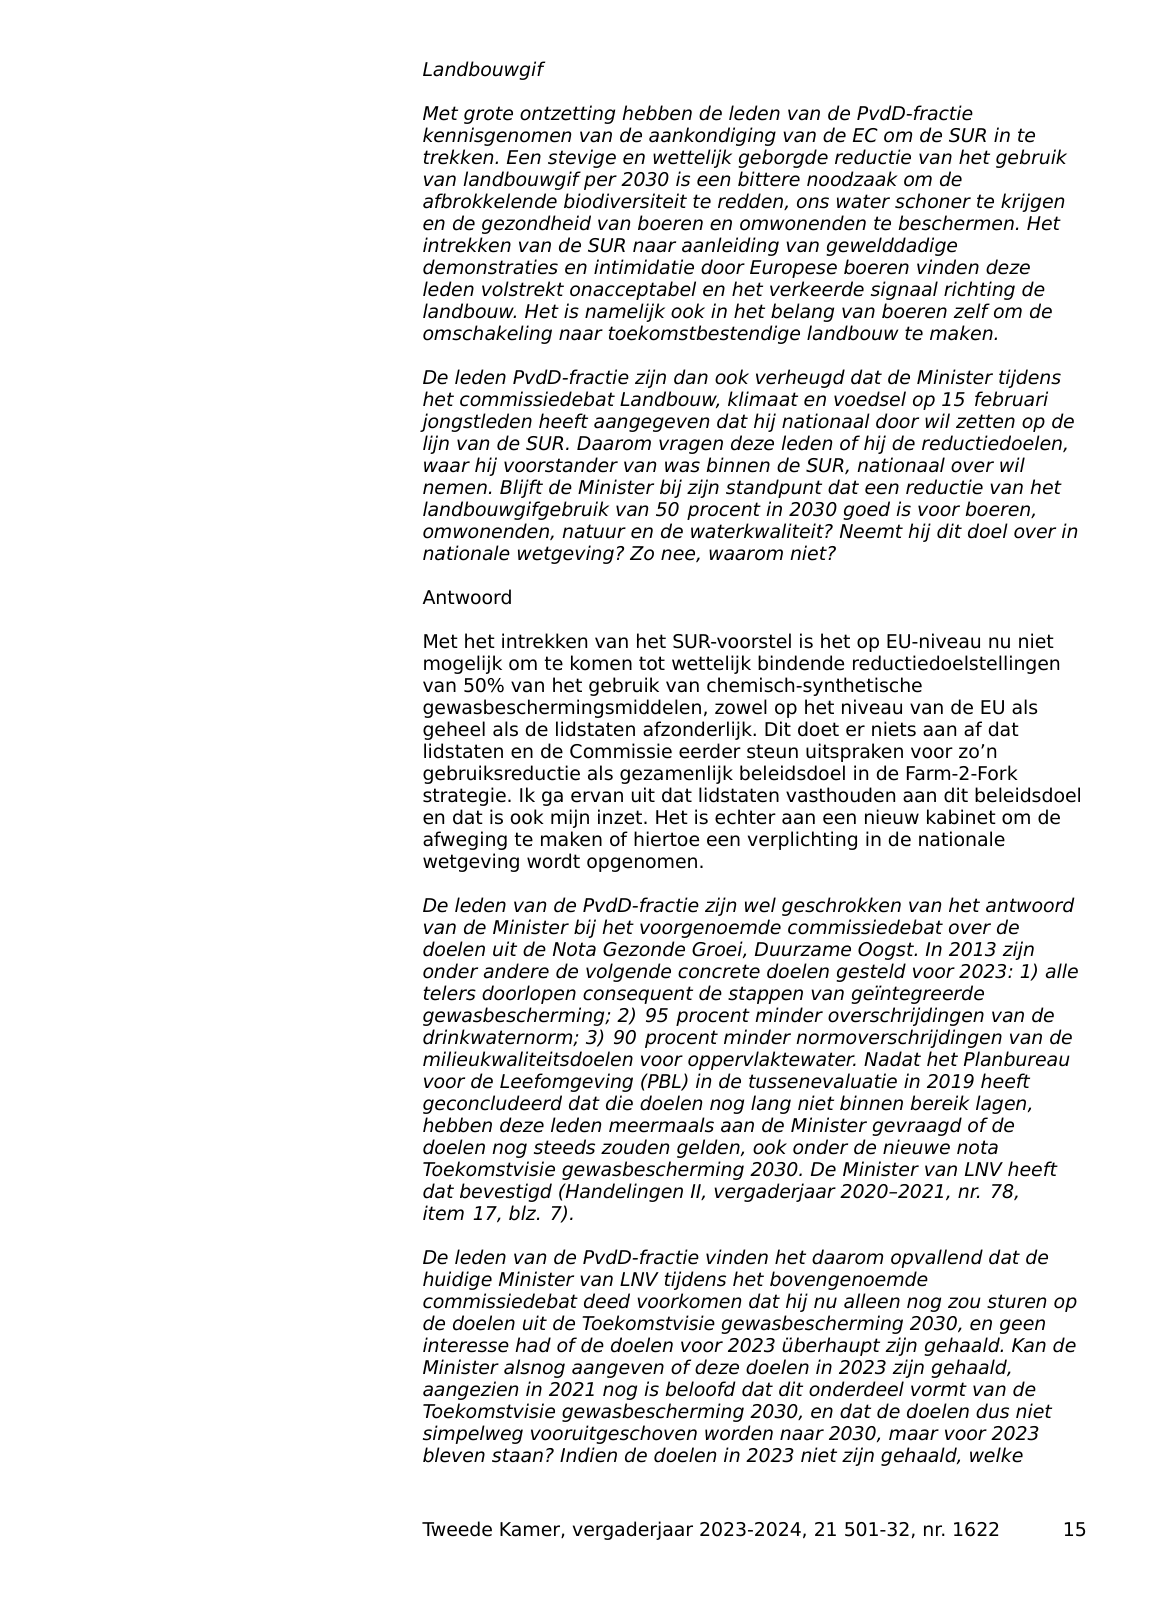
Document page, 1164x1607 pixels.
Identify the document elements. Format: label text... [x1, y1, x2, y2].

text De leden PvdD-fractie zijn dan ook verheugd dat de Minister tijdens het commissiedebat Landbouw, klimaat en voedsel op 15 februari jongstleden heeft aangegeven dat hij nationaal door wil zetten op de lijn van de SUR. Daarom vragen deze leden of hij de reductiedoelen, waar hij voorstander van was binnen de SUR, nationaal over wil nemen. Blijft de Minister bij zijn standpunt dat een reductie van het landbouwgifgebruik van 50 procent in 2030 goed is voor boeren, omwonenden, natuur en de waterkwaliteit? Neemt hij dit doel over in nationale wetgeving? Zo nee, waarom niet? [422, 367, 1087, 565]
text Met het intrekken van het SUR-voorstel is het op EU-niveau nu niet mogelijk om te komen tot wettelijk bindende reductiedoelstellingen van 50% van het gebruik van chemisch-synthetische gewasbeschermingsmiddelen, zowel op het niveau van de EU als geheel als de lidstaten afzonderlijk. Dit doet er niets aan af dat lidstaten en de Commissie eerder steun uitspraken voor zo’n gebruiksreductie als gezamenlijk beleidsdoel in de Farm-2-Fork strategie. Ik ga ervan uit dat lidstaten vasthouden aan dit beleidsdoel en dat is ook mijn inzet. Het is echter aan een nieuw kabinet om de afweging te maken of hiertoe een verplichting in de nationale wetgeving wordt opgenomen. [422, 631, 1087, 873]
text De leden van de PvdD-fractie zijn wel geschrokken van het antwoord van de Minister bij het voorgenoemde commissiedebat over de doelen uit de Nota Gezonde Groei, Duurzame Oogst. In 2013 zijn onder andere de volgende concrete doelen gesteld voor 2023: 1) alle telers doorlopen consequent de stappen van geïntegreerde gewasbescherming; 2) 95 procent minder overschrijdingen van de drinkwaternorm; 3) 90 procent minder normoverschrijdingen van de milieukwaliteitsdoelen voor oppervlaktewater. Nadat het Planbureau voor de Leefomgeving (PBL) in de tussenevaluatie in 2019 heeft geconcludeerd dat die doelen nog lang niet binnen bereik lagen, hebben deze leden meermaals aan de Minister gevraagd of de doelen nog steeds zouden gelden, ook onder de nieuwe nota Toekomstvisie gewasbescherming 2030. De Minister van LNV heeft dat bevestigd (Handelingen II, vergaderjaar 2020–2021, nr. 78, item 17, blz. 7). [422, 895, 1087, 1225]
subtitle Landbouwgif [422, 59, 1087, 81]
text Met grote ontzetting hebben de leden van de PvdD-fractie kennisgenomen van de aankondiging van de EC om de SUR in te trekken. Een stevige en wettelijk geborgde reductie van het gebruik van landbouwgif per 2030 is een bittere noodzaak om de afbrokkelende biodiversiteit te redden, ons water schoner te krijgen en de gezondheid van boeren en omwonenden te beschermen. Het intrekken van de SUR naar aanleiding van gewelddadige demonstraties en intimidatie door Europese boeren vinden deze leden volstrekt onacceptabel en het verkeerde signaal richting de landbouw. Het is namelijk ook in het belang van boeren zelf om de omschakeling naar toekomstbestendige landbouw te maken. [422, 103, 1087, 345]
text Antwoord [422, 587, 1087, 609]
text De leden van de PvdD-fractie vinden het daarom opvallend dat de huidige Minister van LNV tijdens het bovengenoemde commissiedebat deed voorkomen dat hij nu alleen nog zou sturen op de doelen uit de Toekomstvisie gewasbescherming 2030, en geen interesse had of de doelen voor 2023 überhaupt zijn gehaald. Kan de Minister alsnog aangeven of deze doelen in 2023 zijn gehaald, aangezien in 2021 nog is beloofd dat dit onderdeel vormt van de Toekomstvisie gewasbescherming 2030, en dat de doelen dus niet simpelweg vooruitgeschoven worden naar 2030, maar voor 2023 bleven staan? Indien de doelen in 2023 niet zijn gehaald, welke [422, 1247, 1087, 1467]
